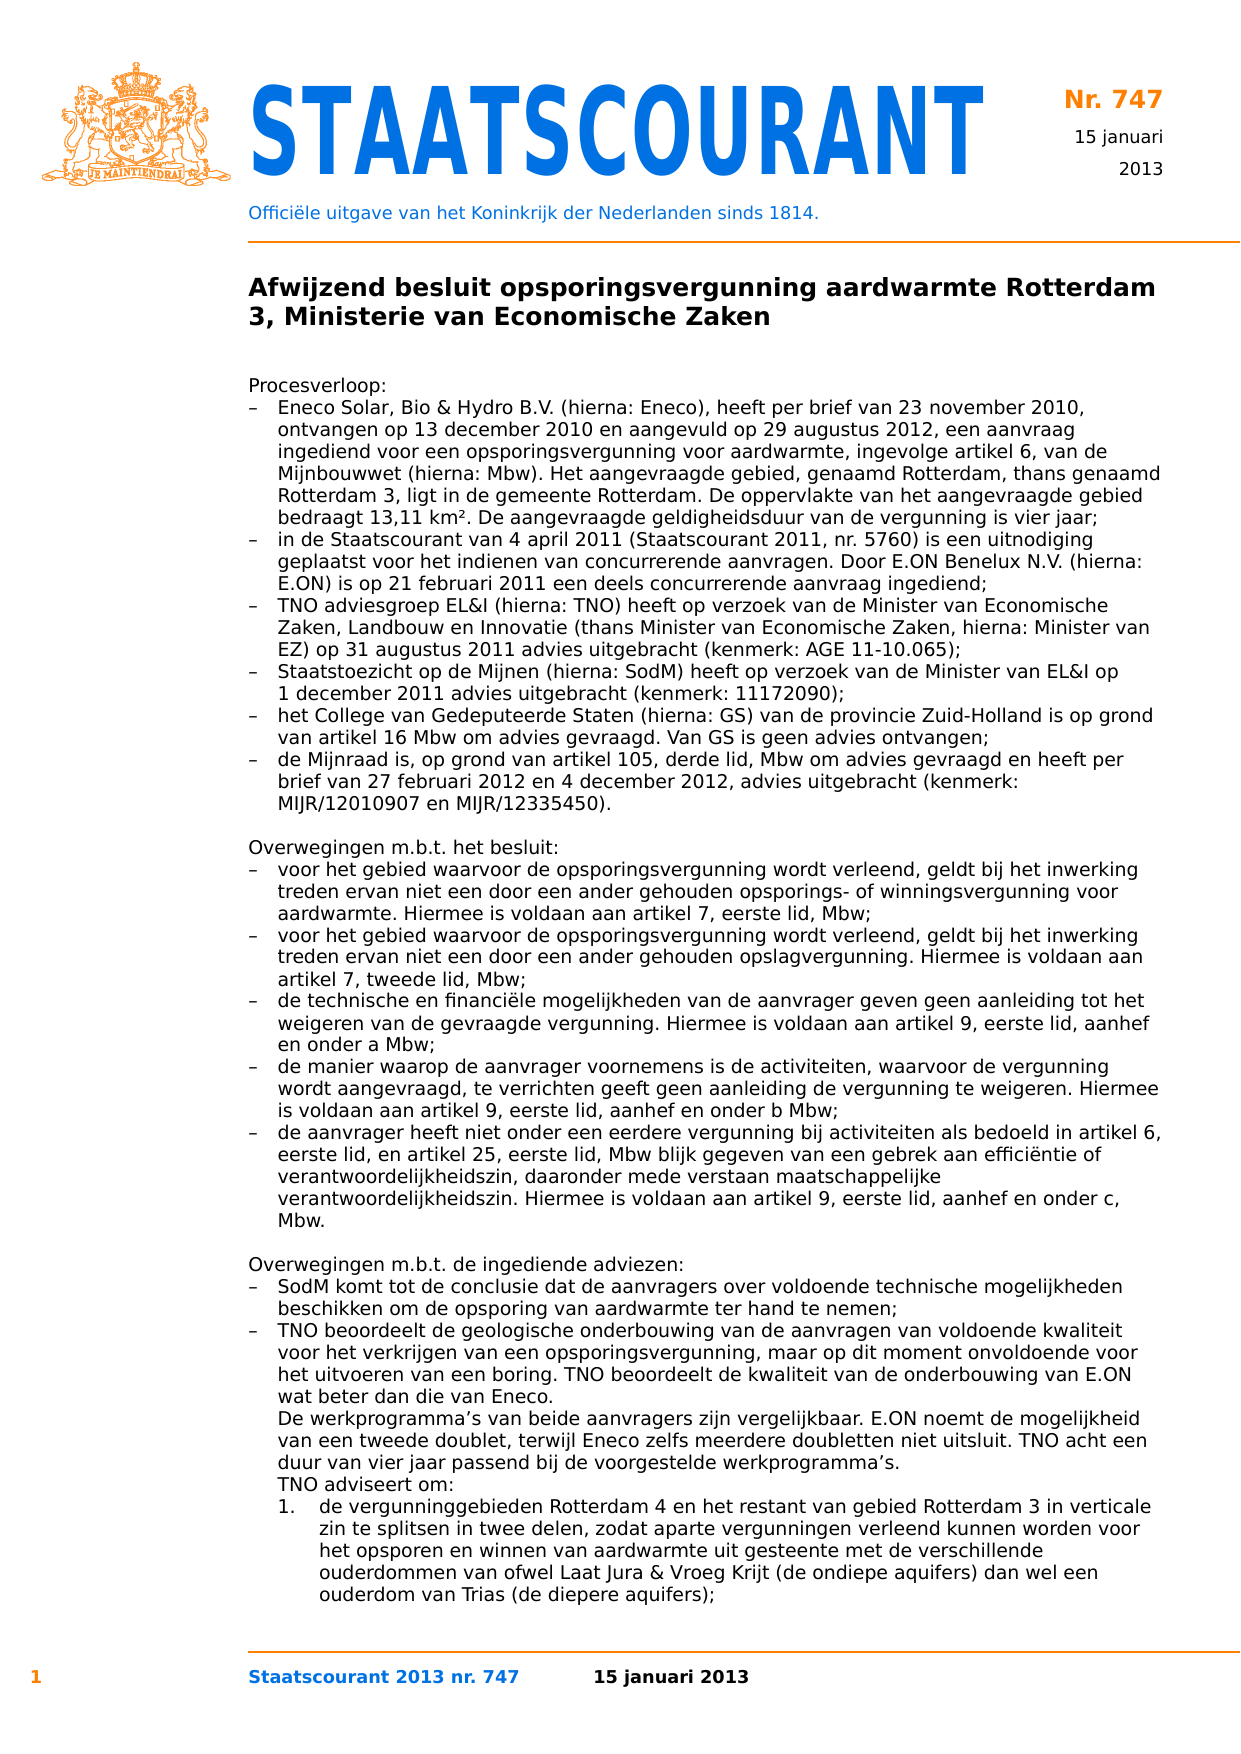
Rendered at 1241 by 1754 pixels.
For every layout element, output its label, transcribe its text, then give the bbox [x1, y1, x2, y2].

text – TNO beoordeelt de geologische onderbouwing van de aanvragen van voldoende kwaliteit voor het verkrijgen van een opsporingsvergunning, maar op dit moment onvoldoende voor het uitvoeren van een boring. TNO beoordeelt de kwaliteit van de onderbouwing van E.ON wat beter dan die van Eneco. [248, 1320, 1163, 1408]
text – voor het gebied waarvoor de opsporingsvergunning wordt verleend, geldt bij het inwerking treden ervan niet een door een ander gehouden opslagvergunning. Hiermee is voldaan aan artikel 7, tweede lid, Mbw; [248, 924, 1163, 990]
text – de Mijnraad is, op grond van artikel 105, derde lid, Mbw om advies gevraagd en heeft per brief van 27 februari 2012 en 4 december 2012, advies uitgebracht (kenmerk: MIJR/12010907 en MIJR/12335450). [248, 749, 1163, 815]
text – in de Staatscourant van 4 april 2011 (Staatscourant 2011, nr. 5760) is een uitnodiging geplaatst voor het indienen van concurrerende aanvragen. Door E.ON Benelux N.V. (hierna: E.ON) is op 21 februari 2011 een deels concurrerende aanvraag ingediend; [248, 529, 1163, 595]
table_cell 15 januari [998, 121, 1240, 153]
table_cell 2013 [998, 153, 1240, 203]
text – de manier waarop de aanvrager voornemens is de activiteiten, waarvoor de vergunning wordt aangevraagd, te verrichten geeft geen aanleiding de vergunning te weigeren. Hiermee is voldaan aan artikel 9, eerste lid, aanhef en onder b Mbw; [248, 1056, 1163, 1122]
text – Staatstoezicht op de Mijnen (hierna: SodM) heeft op verzoek van de Minister van EL&I op 1 december 2011 advies uitgebracht (kenmerk: 11172090); [248, 661, 1163, 705]
table_header STAATSCOURANT [248, 62, 998, 203]
text – voor het gebied waarvoor de opsporingsvergunning wordt verleend, geldt bij het inwerking treden ervan niet een door een ander gehouden opsporings- of winningsvergunning voor aardwarmte. Hiermee is voldaan aan artikel 7, eerste lid, Mbw; [248, 858, 1163, 924]
table_cell Officiële uitgave van het Koninkrijk der Nederlanden sinds 1814. [248, 203, 1240, 241]
text Procesverloop: [248, 375, 1163, 397]
text – Eneco Solar, Bio & Hydro B.V. (hierna: Eneco), heeft per brief van 23 november 2010, ontvangen op 13 december 2010 en aangevuld op 29 augustus 2012, een aanvraag ingediend voor een opsporingsvergunning voor aardwarmte, ingevolge artikel 6, van de Mijnbouwwet (hierna: Mbw). Het aangevraagde gebied, genaamd Rotterdam, thans genaamd Rotterdam 3, ligt in de gemeente Rotterdam. De oppervlakte van het aangevraagde gebied bedraagt 13,11 km². De aangevraagde geldigheidsduur van de vergunning is vier jaar; [248, 397, 1163, 529]
text De werkprogramma’s van beide aanvragers zijn vergelijkbaar. E.ON noemt de mogelijkheid van een tweede doublet, terwijl Eneco zelfs meerdere doubletten niet uitsluit. TNO acht een duur van vier jaar passend bij de voorgestelde werkprogramma’s. [277, 1408, 1163, 1474]
text TNO adviseert om: [277, 1474, 1163, 1496]
table_header [25, 62, 248, 241]
picture [41, 62, 231, 186]
text – TNO adviesgroep EL&I (hierna: TNO) heeft op verzoek van de Minister van Economische Zaken, Landbouw en Innovatie (thans Minister van Economische Zaken, hierna: Minister van EZ) op 31 augustus 2011 advies uitgebracht (kenmerk: AGE 11-10.065); [248, 595, 1163, 661]
text 1. de vergunninggebieden Rotterdam 4 en het restant van gebied Rotterdam 3 in verticale zin te splitsen in twee delen, zodat aparte vergunningen verleend kunnen worden voor het opsporen en winnen van aardwarmte uit gesteente met de verschillende ouderdommen van ofwel Laat Jura & Vroeg Krijt (de ondiepe aquifers) dan wel een ouderdom van Trias (de diepere aquifers); [277, 1496, 1163, 1606]
table_header Nr. 747 [998, 62, 1240, 121]
subtitle Afwijzend besluit opsporingsvergunning aardwarmte Rotterdam 3, Ministerie van Economische Zaken [248, 273, 1163, 331]
text – de aanvrager heeft niet onder een eerdere vergunning bij activiteiten als bedoeld in artikel 6, eerste lid, en artikel 25, eerste lid, Mbw blijk gegeven van een gebrek aan efficiëntie of verantwoordelijkheidszin, daaronder mede verstaan maatschappelijke verantwoordelijkheidszin. Hiermee is voldaan aan artikel 9, eerste lid, aanhef en onder c, Mbw. [248, 1122, 1163, 1232]
text Overwegingen m.b.t. de ingediende adviezen: [248, 1254, 1163, 1276]
text – de technische en financiële mogelijkheden van de aanvrager geven geen aanleiding tot het weigeren van de gevraagde vergunning. Hiermee is voldaan aan artikel 9, eerste lid, aanhef en onder a Mbw; [248, 990, 1163, 1056]
text Overwegingen m.b.t. het besluit: [248, 837, 1163, 858]
text – het College van Gedeputeerde Staten (hierna: GS) van de provincie Zuid-Holland is op grond van artikel 16 Mbw om advies gevraagd. Van GS is geen advies ontvangen; [248, 705, 1163, 749]
text – SodM komt tot de conclusie dat de aanvragers over voldoende technische mogelijkheden beschikken om de opsporing van aardwarmte ter hand te nemen; [248, 1276, 1163, 1320]
